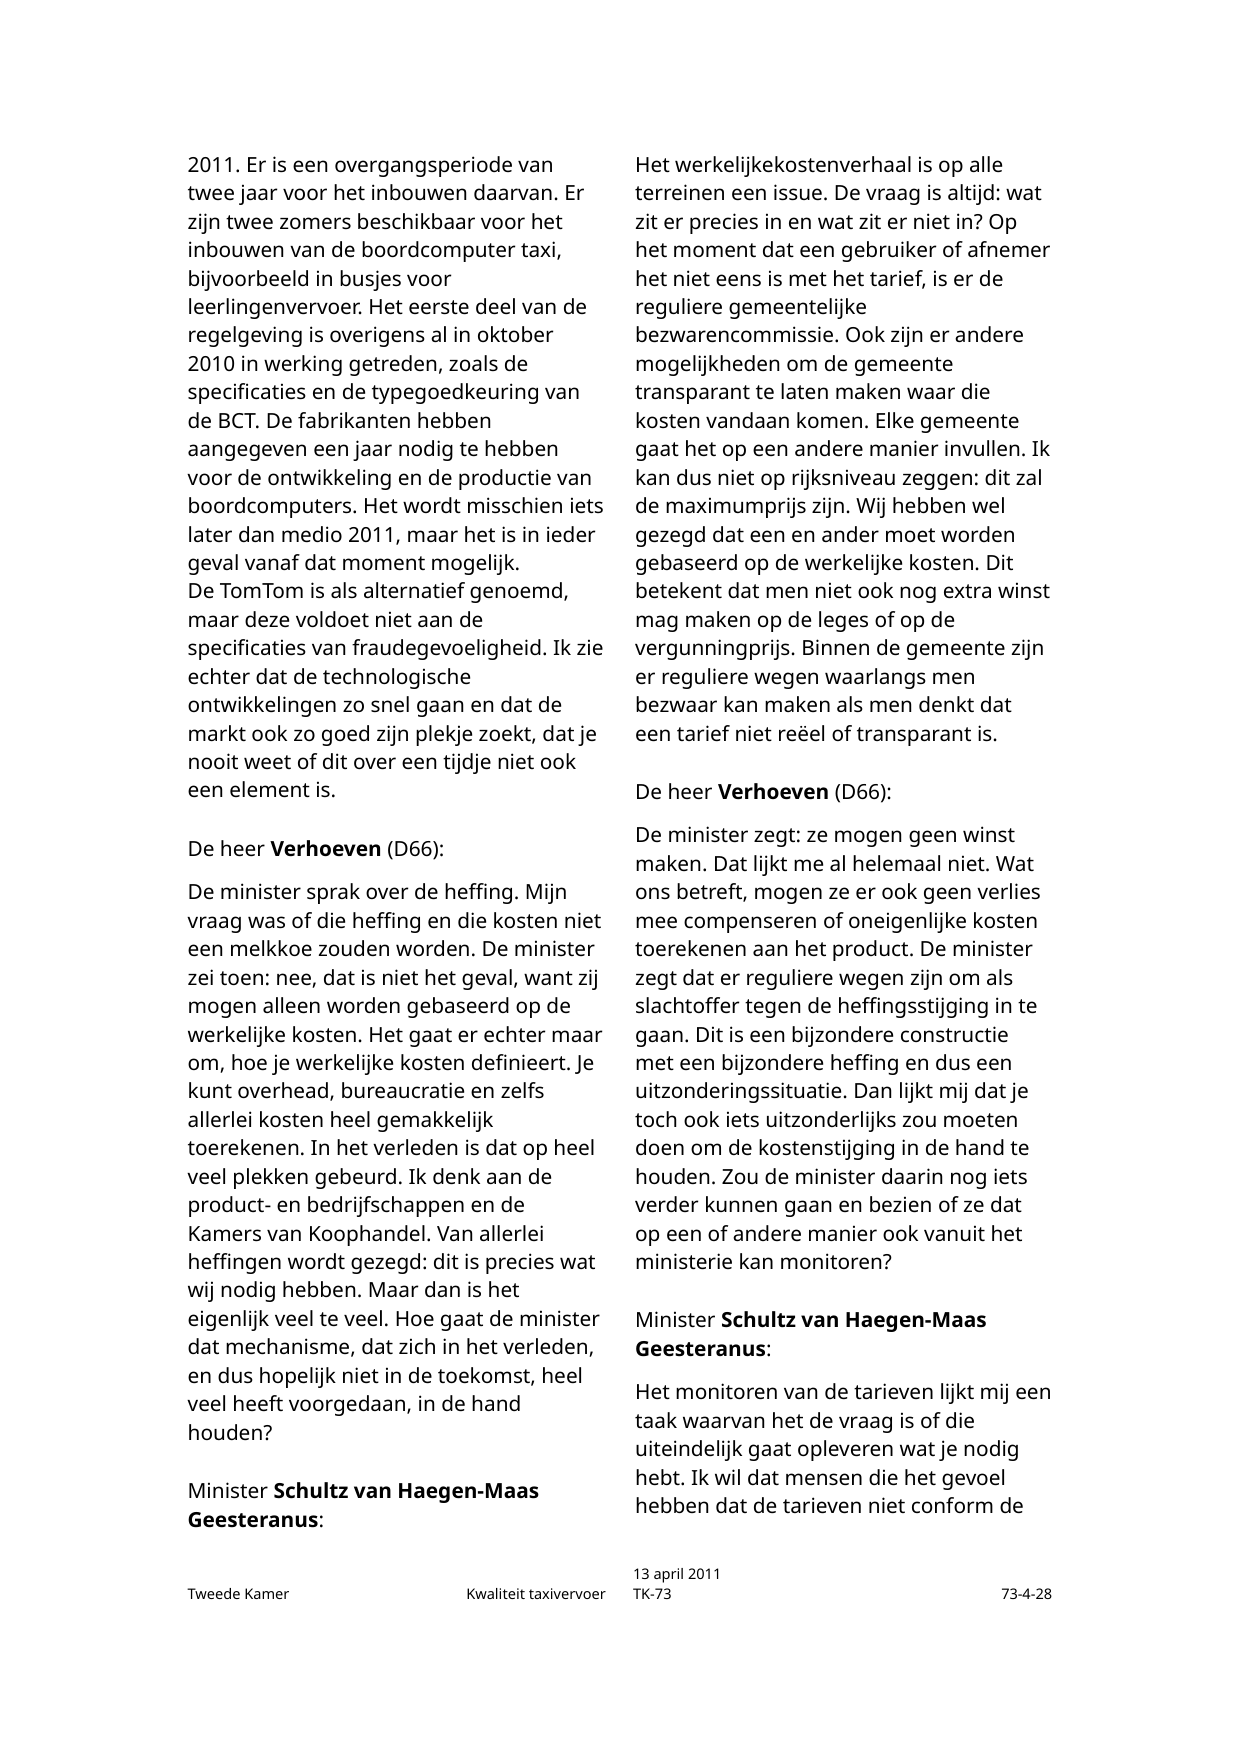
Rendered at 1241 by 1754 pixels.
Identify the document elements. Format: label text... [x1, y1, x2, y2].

text De heer Verhoeven (D66): [187, 834, 605, 862]
text De TomTom is als alternatief genoemd, maar deze voldoet niet aan de specificaties van fraudegevoeligheid. Ik zie echter dat de technologische ontwikkelingen zo snel gaan en dat de markt ook zo goed zijn plekje zoekt, dat je nooit weet of dit over een tijdje niet ook een element is. [187, 577, 605, 804]
text Minister Schultz van Haegen-Maas Geesteranus: [635, 1306, 1053, 1362]
text De heer Verhoeven (D66): [635, 777, 1053, 806]
text Het monitoren van de tarieven lijkt mij een taak waarvan het de vraag is of die uiteindelijk gaat opleveren wat je nodig hebt. Ik wil dat mensen die het gevoel hebben dat de tarieven niet conform de [635, 1377, 1053, 1520]
text De minister zegt: ze mogen geen winst maken. Dat lijkt me al helemaal niet. Wat ons betreft, mogen ze er ook geen verlies mee compenseren of oneigenlijke kosten toerekenen aan het product. De minister zegt dat er reguliere wegen zijn om als slachtoffer tegen de heffingsstijging in te gaan. Dit is een bijzondere constructie met een bijzondere heffing en dus een uitzonderingssituatie. Dan lijkt mij dat je toch ook iets uitzonderlijks zou moeten doen om de kostenstijging in de hand te houden. Zou de minister daarin nog iets verder kunnen gaan en bezien of ze dat op een of andere manier ook vanuit het ministerie kan monitoren? [635, 821, 1053, 1276]
text 2011. Er is een overgangsperiode van twee jaar voor het inbouwen daarvan. Er zijn twee zomers beschikbaar voor het inbouwen van de boordcomputer taxi, bijvoorbeeld in busjes voor leerlingenvervoer. Het eerste deel van de regelgeving is overigens al in oktober 2010 in werking getreden, zoals de specificaties en de typegoedkeuring van de BCT. De fabrikanten hebben aangegeven een jaar nodig te hebben voor de ontwikkeling en de productie van boordcomputers. Het wordt misschien iets later dan medio 2011, maar het is in ieder geval vanaf dat moment mogelijk. [187, 150, 605, 577]
text De minister sprak over de heffing. Mijn vraag was of die heffing en die kosten niet een melkkoe zouden worden. De minister zei toen: nee, dat is niet het geval, want zij mogen alleen worden gebaseerd op de werkelijke kosten. Het gaat er echter maar om, hoe je werkelijke kosten definieert. Je kunt overhead, bureaucratie en zelfs allerlei kosten heel gemakkelijk toerekenen. In het verleden is dat op heel veel plekken gebeurd. Ik denk aan de product- en bedrijfschappen en de Kamers van Koophandel. Van allerlei heffingen wordt gezegd: dit is precies wat wij nodig hebben. Maar dan is het eigenlijk veel te veel. Hoe gaat de minister dat mechanisme, dat zich in het verleden, en dus hopelijk niet in de toekomst, heel veel heeft voorgedaan, in de hand houden? [187, 877, 605, 1446]
text Minister Schultz van Haegen-Maas Geesteranus: [187, 1476, 605, 1533]
text Het werkelijkekostenverhaal is op alle terreinen een issue. De vraag is altijd: wat zit er precies in en wat zit er niet in? Op het moment dat een gebruiker of afnemer het niet eens is met het tarief, is er de reguliere gemeentelijke bezwarencommissie. Ook zijn er andere mogelijkheden om de gemeente transparant te laten maken waar die kosten vandaan komen. Elke gemeente gaat het op een andere manier invullen. Ik kan dus niet op rijksniveau zeggen: dit zal de maximumprijs zijn. Wij hebben wel gezegd dat een en ander moet worden gebaseerd op de werkelijke kosten. Dit betekent dat men niet ook nog extra winst mag maken op de leges of op de vergunningprijs. Binnen de gemeente zijn er reguliere wegen waarlangs men bezwaar kan maken als men denkt dat een tarief niet reëel of transparant is. [635, 150, 1053, 747]
